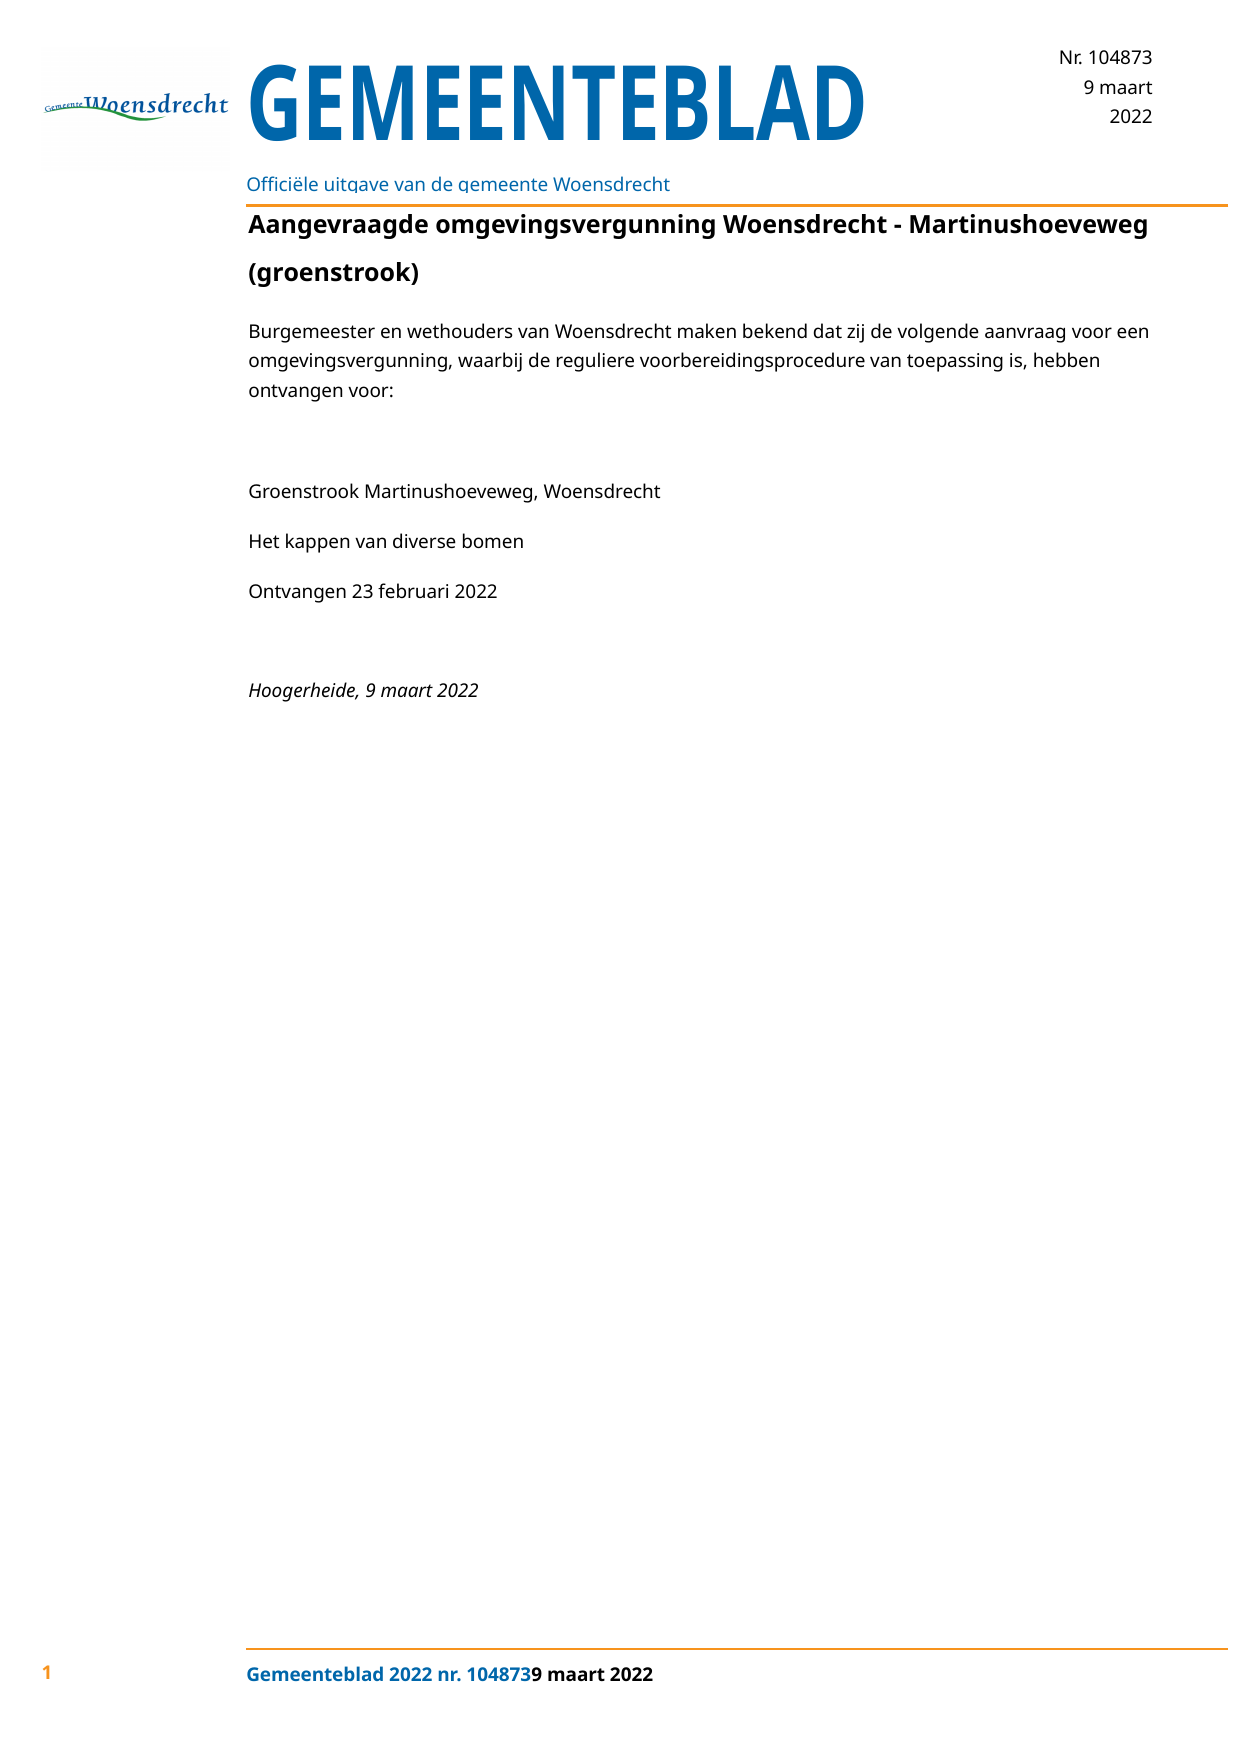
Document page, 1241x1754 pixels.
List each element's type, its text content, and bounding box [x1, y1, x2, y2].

text Het kappen van diverse bomen [248, 528, 1152, 554]
text Groenstrook Martinushoeveweg, Woensdrecht [248, 478, 1152, 504]
text Aangevraagde omgevingsvergunning Woensdrecht - Martinushoeveweg (groenstrook) [248, 207, 1152, 288]
picture [41, 47, 231, 172]
text Burgemeester en wethouders van Woensdrecht maken bekend dat zij de volgende aanvraag voor een omgevingsvergunning, waarbij de reguliere voorbereidingsprocedure van toepassing is, hebben ontvangen voor: [248, 318, 1152, 403]
text Hoogerheide, 9 maart 2022 [248, 677, 1152, 703]
text Ontvangen 23 februari 2022 [248, 579, 1152, 604]
